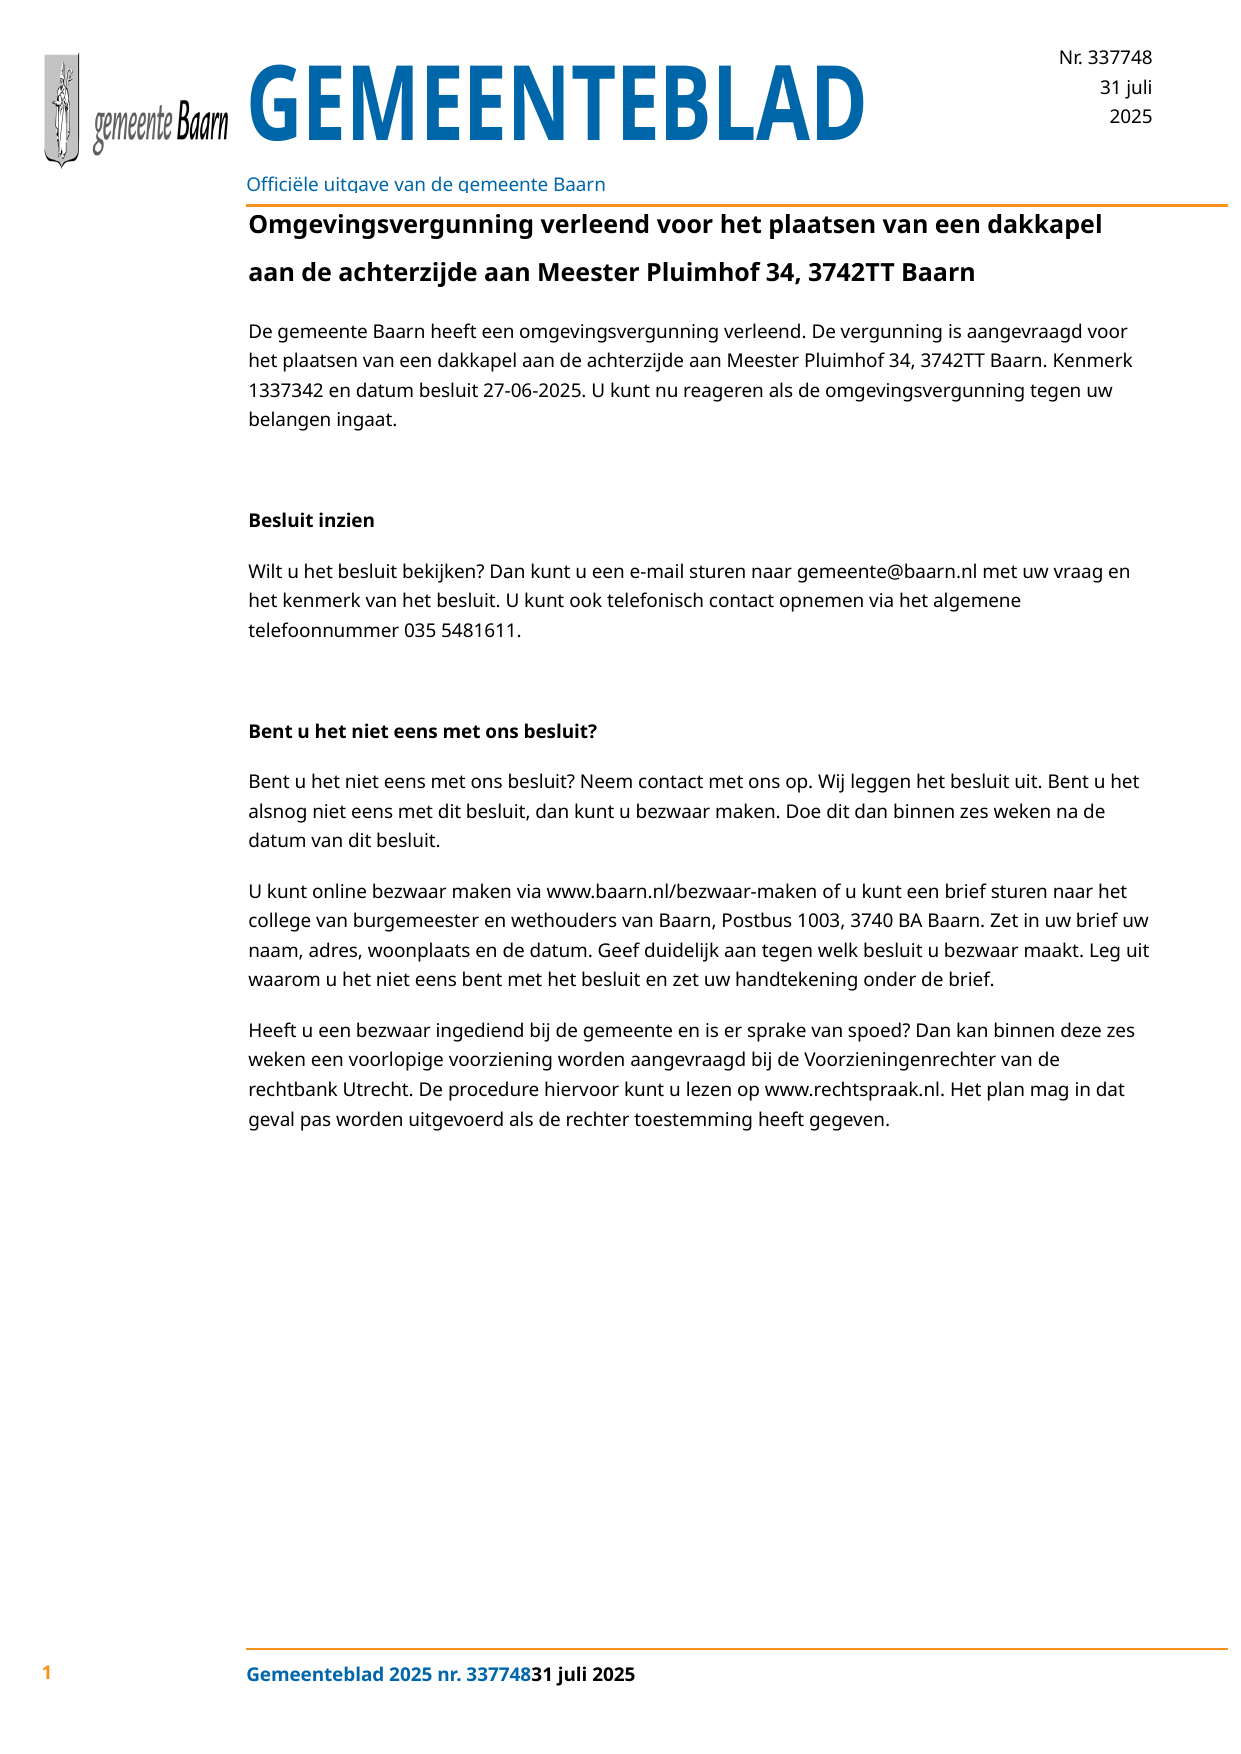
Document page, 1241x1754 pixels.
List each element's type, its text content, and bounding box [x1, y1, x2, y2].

text Bent u het niet eens met ons besluit? [248, 718, 1152, 744]
text Wilt u het besluit bekijken? Dan kunt u een e-mail sturen naar gemeente@baarn.nl met uw vraag en het kenmerk van het besluit. U kunt ook telefonisch contact opnemen via het algemene telefoonnummer 035 5481611. [248, 558, 1152, 643]
picture [41, 47, 231, 172]
text De gemeente Baarn heeft een omgevingsvergunning verleend. De vergunning is aangevraagd voor het plaatsen van een dakkapel aan de achterzijde aan Meester Pluimhof 34, 3742TT Baarn. Kenmerk 1337342 en datum besluit 27-06-2025. U kunt nu reageren als de omgevingsvergunning tegen uw belangen ingaat. [248, 318, 1152, 432]
text Besluit inzien [248, 507, 1152, 533]
text Heeft u een bezwaar ingediend bij de gemeente en is er sprake van spoed? Dan kan binnen deze zes weken een voorlopige voorziening worden aangevraagd bij de Voorzieningenrechter van de rechtbank Utrecht. De procedure hiervoor kunt u lezen op www.rechtspraak.nl. Het plan mag in dat geval pas worden uitgevoerd als de rechter toestemming heeft gegeven. [248, 1017, 1152, 1132]
text U kunt online bezwaar maken via www.baarn.nl/bezwaar-maken of u kunt een brief sturen naar het college van burgemeester en wethouders van Baarn, Postbus 1003, 3740 BA Baarn. Zet in uw brief uw naam, adres, woonplaats en de datum. Geef duidelijk aan tegen welk besluit u bezwaar maakt. Leg uit waarom u het niet eens bent met het besluit en zet uw handtekening onder de brief. [248, 878, 1152, 992]
text Omgevingsvergunning verleend voor het plaatsen van een dakkapel aan de achterzijde aan Meester Pluimhof 34, 3742TT Baarn [248, 207, 1152, 288]
text Bent u het niet eens met ons besluit? Neem contact met ons op. Wij leggen het besluit uit. Bent u het alsnog niet eens met dit besluit, dan kunt u bezwaar maken. Doe dit dan binnen zes weken na de datum van dit besluit. [248, 768, 1152, 853]
